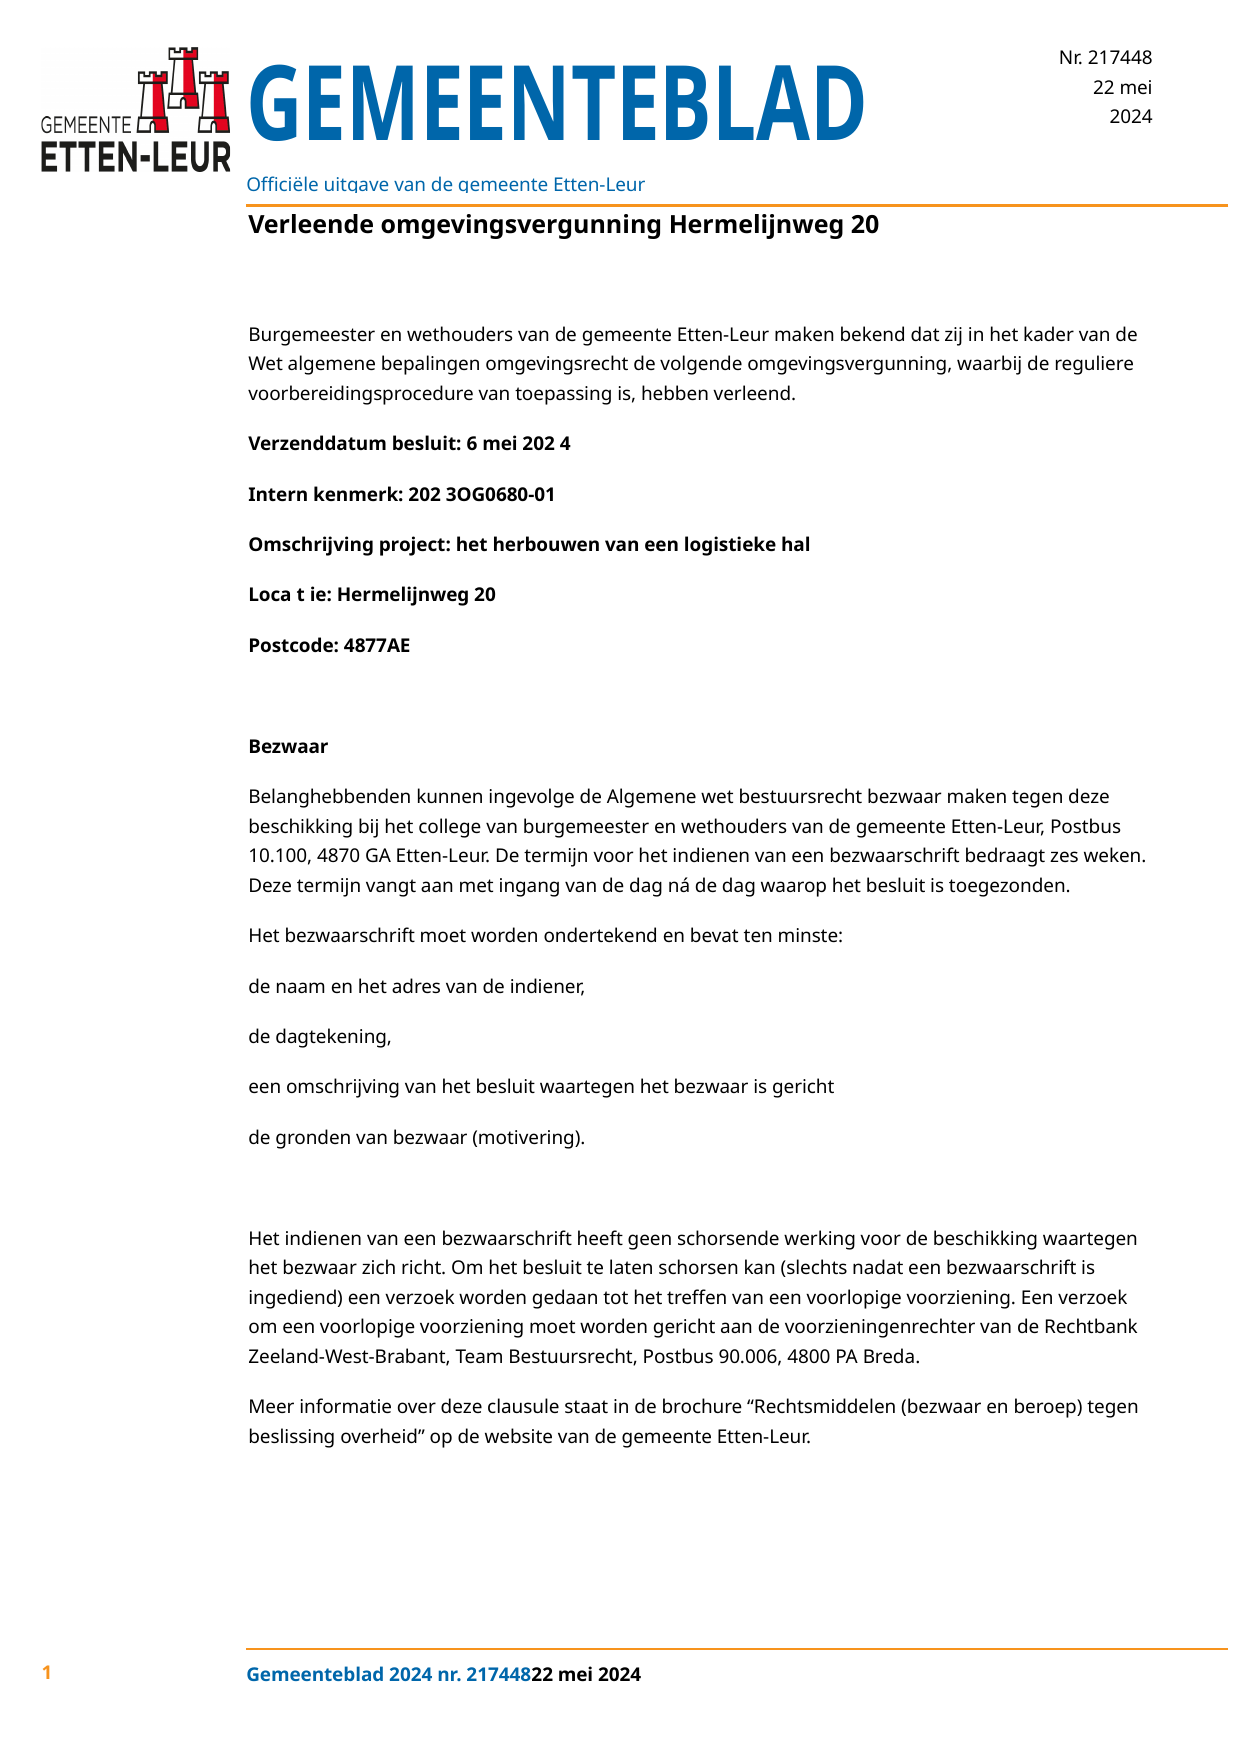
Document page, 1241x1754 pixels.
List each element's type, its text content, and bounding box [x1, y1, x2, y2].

text Loca t ie: Hermelijnweg 20 [248, 582, 1152, 607]
text Verleende omgevingsvergunning Hermelijnweg 20 [248, 207, 1152, 241]
text Verzenddatum besluit: 6 mei 202 4 [248, 430, 1152, 456]
text Meer informatie over deze clausule staat in de brochure “Rechtsmiddelen (bezwaar en beroep) tegen beslissing overheid” op de website van de gemeente Etten-Leur. [248, 1394, 1152, 1449]
text Postcode: 4877AE [248, 632, 1152, 658]
text Het indienen van een bezwaarschrift heeft geen schorsende werking voor de beschikking waartegen het bezwaar zich richt. Om het besluit te laten schorsen kan (slechts nadat een bezwaarschrift is ingediend) een verzoek worden gedaan tot het treffen van een voorlopige voorziening. Een verzoek om een voorlopige voorziening moet worden gericht aan de voorzieningenrechter van de Rechtbank Zeeland-West-Brabant, Team Bestuursrecht, Postbus 90.006, 4800 PA Breda. [248, 1225, 1152, 1369]
text Bezwaar [248, 733, 1152, 758]
picture [41, 47, 231, 172]
text de dagtekening, [248, 1023, 1152, 1049]
text de gronden van bezwaar (motivering). [248, 1124, 1152, 1150]
text een omschrijving van het besluit waartegen het bezwaar is gericht [248, 1074, 1152, 1099]
text Burgemeester en wethouders van de gemeente Etten-Leur maken bekend dat zij in het kader van de Wet algemene bepalingen omgevingsrecht de volgende omgevingsvergunning, waarbij de reguliere voorbereidingsprocedure van toepassing is, hebben verleend. [248, 321, 1152, 406]
text Omschrijving project: het herbouwen van een logistieke hal [248, 531, 1152, 557]
text Intern kenmerk: 202 3OG0680-01 [248, 481, 1152, 506]
text Het bezwaarschrift moet worden ondertekend en bevat ten minste: [248, 922, 1152, 948]
text de naam en het adres van de indiener, [248, 973, 1152, 998]
text Belanghebbenden kunnen ingevolge de Algemene wet bestuursrecht bezwaar maken tegen deze beschikking bij het college van burgemeester en wethouders van de gemeente Etten-Leur, Postbus 10.100, 4870 GA Etten-Leur. De termijn voor het indienen van een bezwaarschrift bedraagt zes weken. Deze termijn vangt aan met ingang van de dag ná de dag waarop het besluit is toegezonden. [248, 783, 1152, 898]
